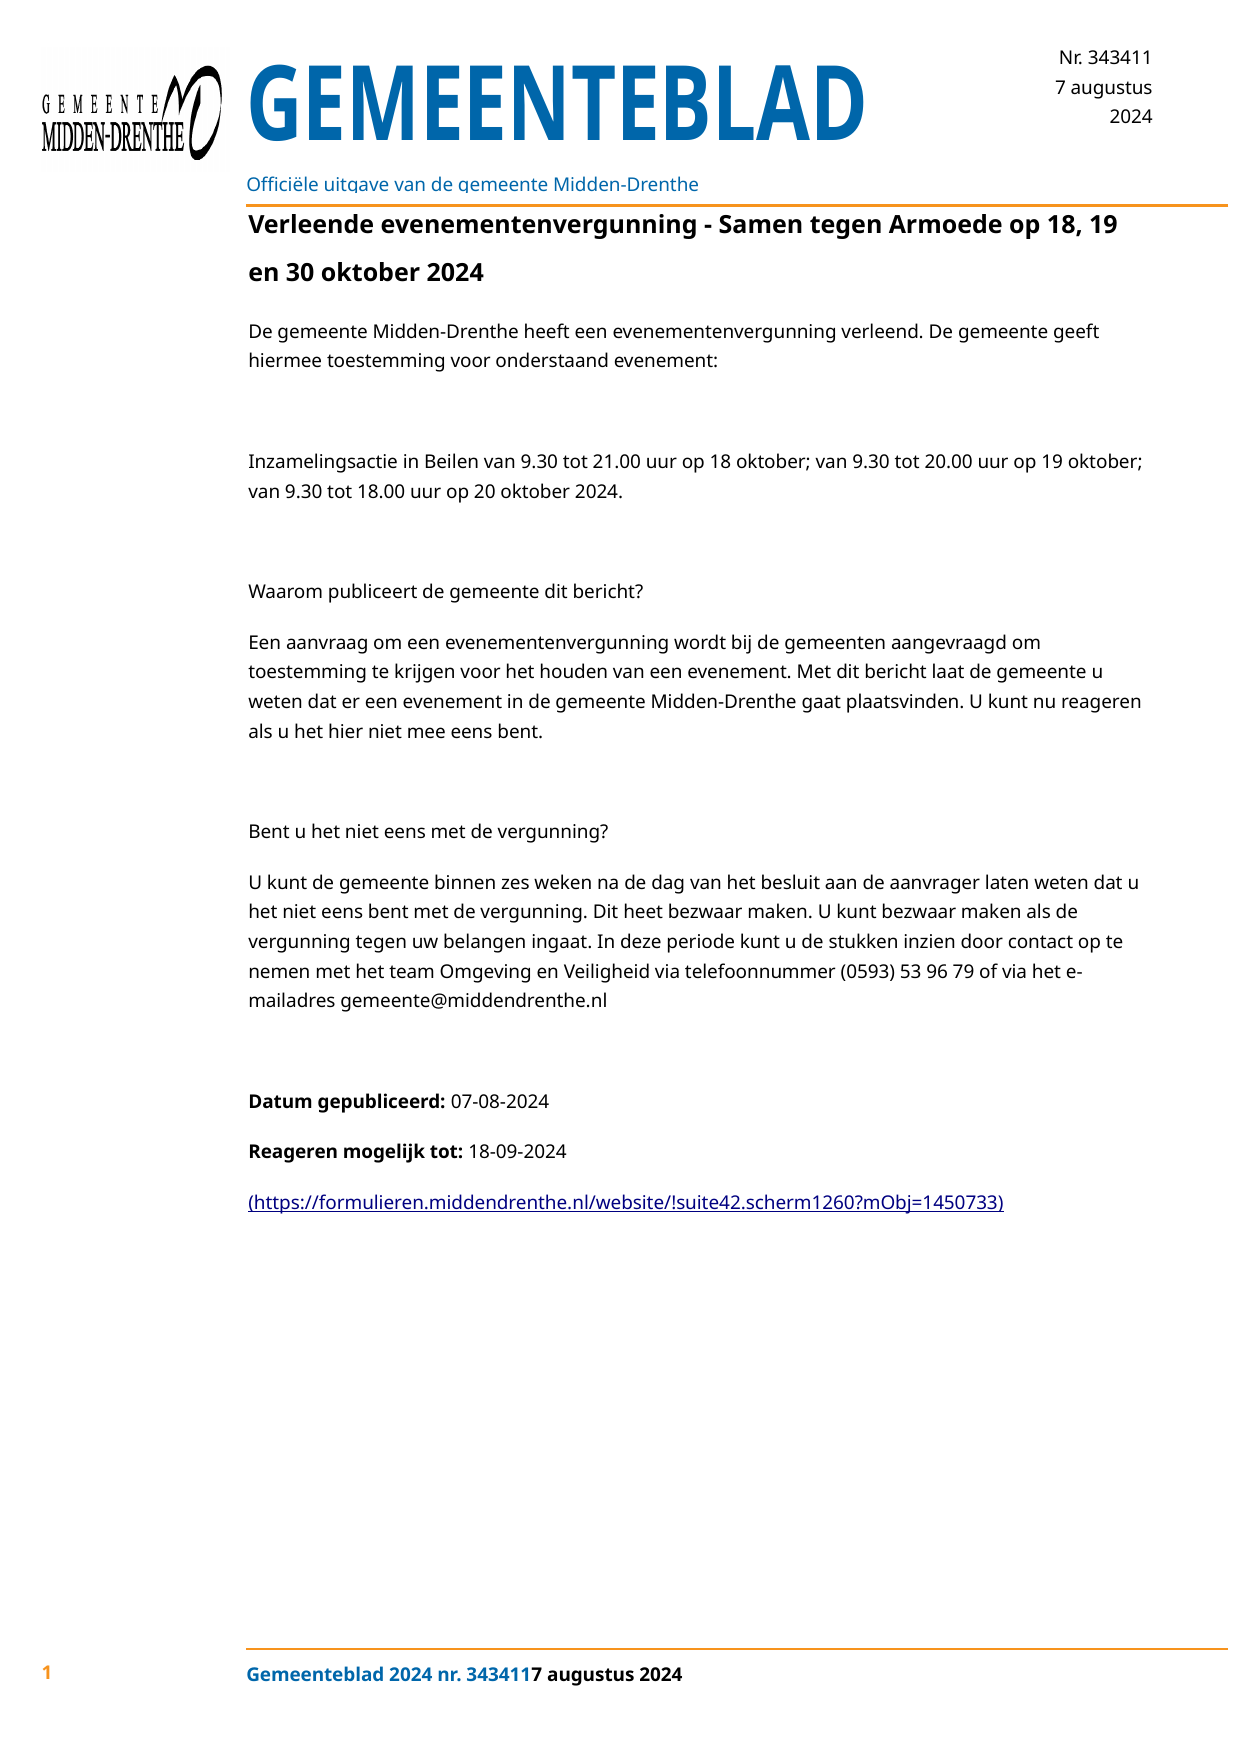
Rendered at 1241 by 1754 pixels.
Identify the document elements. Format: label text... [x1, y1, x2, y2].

text Een aanvraag om een evenementenvergunning wordt bij de gemeenten aangevraagd om toestemming te krijgen voor het houden van een evenement. Met dit bericht laat de gemeente u weten dat er een evenement in de gemeente Midden-Drenthe gaat plaatsvinden. U kunt nu reageren als u het hier niet mee eens bent. [248, 629, 1152, 744]
text U kunt de gemeente binnen zes weken na de dag van het besluit aan de aanvrager laten weten dat u het niet eens bent met de vergunning. Dit heet bezwaar maken. U kunt bezwaar maken als de vergunning tegen uw belangen ingaat. In deze periode kunt u de stukken inzien door contact op te nemen met het team Omgeving en Veiligheid via telefoonnummer (0593) 53 96 79 of via het e-mailadres gemeente@middendrenthe.nl [248, 869, 1152, 1013]
text Inzamelingsactie in Beilen van 9.30 tot 21.00 uur op 18 oktober; van 9.30 tot 20.00 uur op 19 oktober; van 9.30 tot 18.00 uur op 20 oktober 2024. [248, 448, 1152, 504]
text Waarom publiceert de gemeente dit bericht? [248, 579, 1152, 604]
text (https://formulieren.middendrenthe.nl/website/!suite42.scherm1260?mObj=1450733) [248, 1189, 1152, 1215]
text Verleende evenementenvergunning - Samen tegen Armoede op 18, 19 en 30 oktober 2024 [248, 207, 1152, 288]
text Bent u het niet eens met de vergunning? [248, 819, 1152, 844]
picture [41, 47, 231, 172]
text De gemeente Midden-Drenthe heeft een evenementenvergunning verleend. De gemeente geeft hiermee toestemming voor onderstaand evenement: [248, 318, 1152, 373]
text Datum gepubliceerd: 07-08-2024 [248, 1088, 1152, 1114]
text Reageren mogelijk tot: 18-09-2024 [248, 1139, 1152, 1164]
